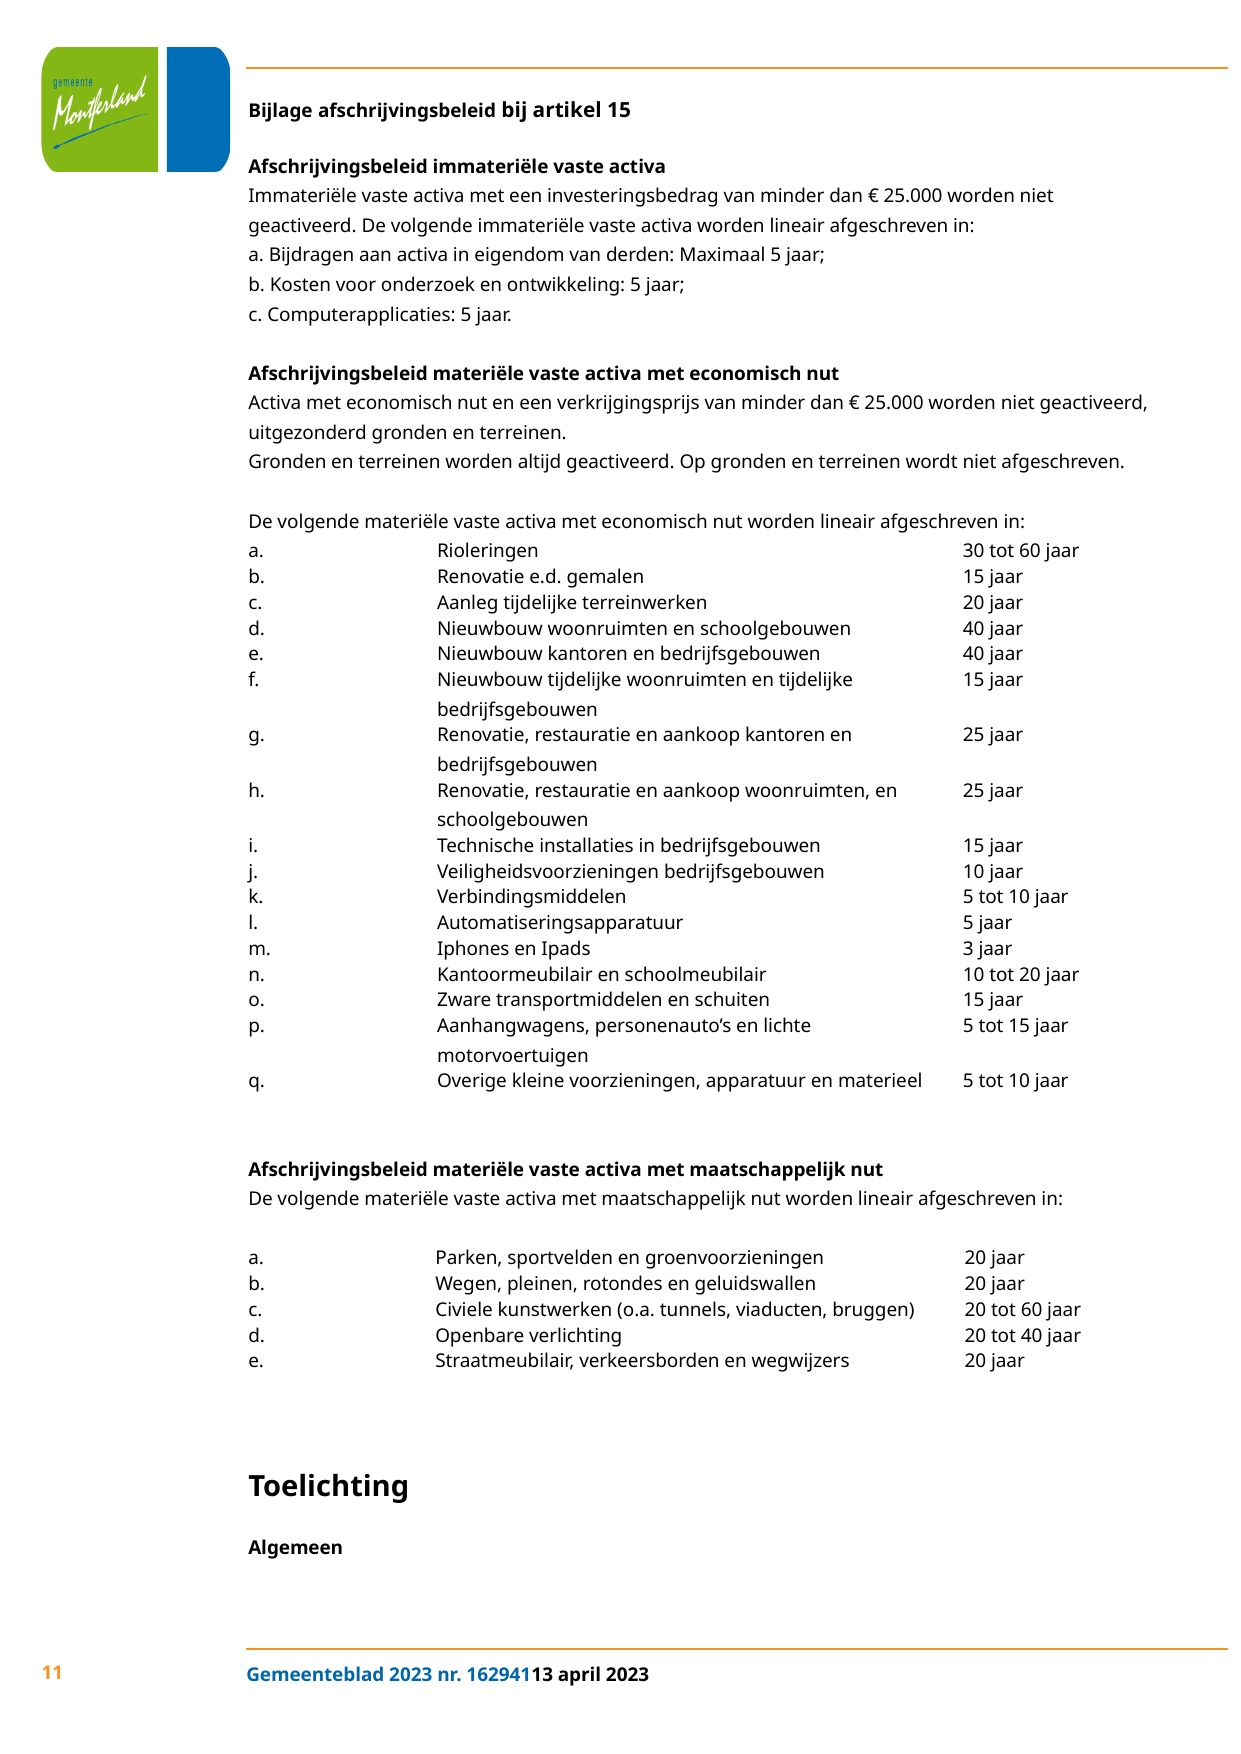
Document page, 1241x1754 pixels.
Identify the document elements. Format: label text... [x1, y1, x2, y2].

table_cell 20 jaar [963, 589, 1152, 615]
table_cell 10 tot 20 jaar [963, 961, 1152, 987]
table_cell 40 jaar [963, 641, 1152, 666]
table_cell 25 jaar [963, 722, 1152, 777]
text Algemeen [248, 1534, 1152, 1560]
table_cell m. [248, 935, 437, 961]
table_cell 5 jaar [963, 909, 1152, 935]
table_cell 10 jaar [963, 858, 1152, 884]
table_cell n. [248, 961, 437, 987]
text c. Computerapplicaties: 5 jaar. [248, 301, 1152, 327]
table_cell 40 jaar [963, 615, 1152, 641]
table_cell 5 tot 10 jaar [963, 884, 1152, 909]
table_cell Nieuwbouw kantoren en bedrijfsgebouwen [437, 641, 963, 666]
text Afschrijvingsbeleid immateriële vaste activa [248, 153, 1152, 179]
text Afschrijvingsbeleid materiële vaste activa met economisch nut [248, 360, 1152, 386]
table_cell Renovatie, restauratie en aankoop kantoren en bedrijfsgebouwen [437, 722, 963, 777]
table_cell k. [248, 884, 437, 909]
table_cell Aanleg tijdelijke terreinwerken [437, 589, 963, 615]
table_cell Overige kleine voorzieningen, apparatuur en materieel [437, 1068, 963, 1093]
table_cell Zware transportmiddelen en schuiten [437, 987, 963, 1012]
table_cell c. [248, 589, 437, 615]
table_cell 20 jaar [964, 1270, 1152, 1296]
table_cell 20 tot 60 jaar [964, 1296, 1152, 1322]
table_cell d. [248, 1322, 435, 1347]
text b. Kosten voor onderzoek en ontwikkeling: 5 jaar; [248, 271, 1152, 297]
table_cell 20 tot 40 jaar [964, 1322, 1152, 1347]
table_cell Kantoormeubilair en schoolmeubilair [437, 961, 963, 987]
table_cell 25 jaar [963, 777, 1152, 832]
table_cell p. [248, 1012, 437, 1068]
table_cell 5 tot 10 jaar [963, 1068, 1152, 1093]
table_cell Technische installaties in bedrijfsgebouwen [437, 832, 963, 858]
table_cell c. [248, 1296, 435, 1322]
table_cell 15 jaar [963, 987, 1152, 1012]
table_cell 15 jaar [963, 666, 1152, 722]
text Bijlage afschrijvingsbeleid bij artikel 15 [248, 95, 1152, 123]
table_header a. [248, 538, 437, 563]
text Immateriële vaste activa met een investeringsbedrag van minder dan € 25.000 worden niet geactiveerd. De volgende immateriële vaste activa worden lineair afgeschreven in: [248, 182, 1152, 238]
table_cell j. [248, 858, 437, 884]
text Gronden en terreinen worden altijd geactiveerd. Op gronden en terreinen wordt niet afgeschreven. [248, 449, 1152, 474]
table_cell 15 jaar [963, 832, 1152, 858]
table_cell 3 jaar [963, 935, 1152, 961]
text Toelichting [248, 1465, 1152, 1505]
table_cell Renovatie, restauratie en aankoop woonruimten, en schoolgebouwen [437, 777, 963, 832]
table_cell Straatmeubilair, verkeersborden en wegwijzers [435, 1348, 964, 1373]
table_header a. [248, 1245, 435, 1270]
table_header 20 jaar [964, 1245, 1152, 1270]
table_cell o. [248, 987, 437, 1012]
text Activa met economisch nut en een verkrijgingsprijs van minder dan € 25.000 worden niet geactiveerd, uitgezonderd gronden en terreinen. [248, 389, 1152, 445]
table_cell b. [248, 563, 437, 589]
text De volgende materiële vaste activa met maatschappelijk nut worden lineair afgeschreven in: [248, 1185, 1152, 1211]
table_cell Openbare verlichting [435, 1322, 964, 1347]
table_header Rioleringen [437, 538, 963, 563]
table_cell i. [248, 832, 437, 858]
table_cell 5 tot 15 jaar [963, 1012, 1152, 1068]
table_cell Nieuwbouw tijdelijke woonruimten en tijdelijke bedrijfsgebouwen [437, 666, 963, 722]
table_cell g. [248, 722, 437, 777]
table_cell l. [248, 909, 437, 935]
table_cell Nieuwbouw woonruimten en schoolgebouwen [437, 615, 963, 641]
text Afschrijvingsbeleid materiële vaste activa met maatschappelijk nut [248, 1156, 1152, 1181]
table_cell Veiligheidsvoorzieningen bedrijfsgebouwen [437, 858, 963, 884]
table_cell 20 jaar [964, 1348, 1152, 1373]
table_cell d. [248, 615, 437, 641]
table_cell Verbindingsmiddelen [437, 884, 963, 909]
table_cell b. [248, 1270, 435, 1296]
table_cell Aanhangwagens, personenauto’s en lichte motorvoertuigen [437, 1012, 963, 1068]
text De volgende materiële vaste activa met economisch nut worden lineair afgeschreven in: [248, 508, 1152, 534]
table_cell Wegen, pleinen, rotondes en geluidswallen [435, 1270, 964, 1296]
table_cell h. [248, 777, 437, 832]
table_header Parken, sportvelden en groenvoorzieningen [435, 1245, 964, 1270]
table_cell Automatiseringsapparatuur [437, 909, 963, 935]
table_cell f. [248, 666, 437, 722]
table_cell Civiele kunstwerken (o.a. tunnels, viaducten, bruggen) [435, 1296, 964, 1322]
table_cell Iphones en Ipads [437, 935, 963, 961]
table_cell e. [248, 1348, 435, 1373]
table_header 30 tot 60 jaar [963, 538, 1152, 563]
table_cell e. [248, 641, 437, 666]
picture [41, 47, 231, 172]
table_cell Renovatie e.d. gemalen [437, 563, 963, 589]
table_cell 15 jaar [963, 563, 1152, 589]
text a. Bijdragen aan activa in eigendom van derden: Maximaal 5 jaar; [248, 242, 1152, 267]
table_cell q. [248, 1068, 437, 1093]
